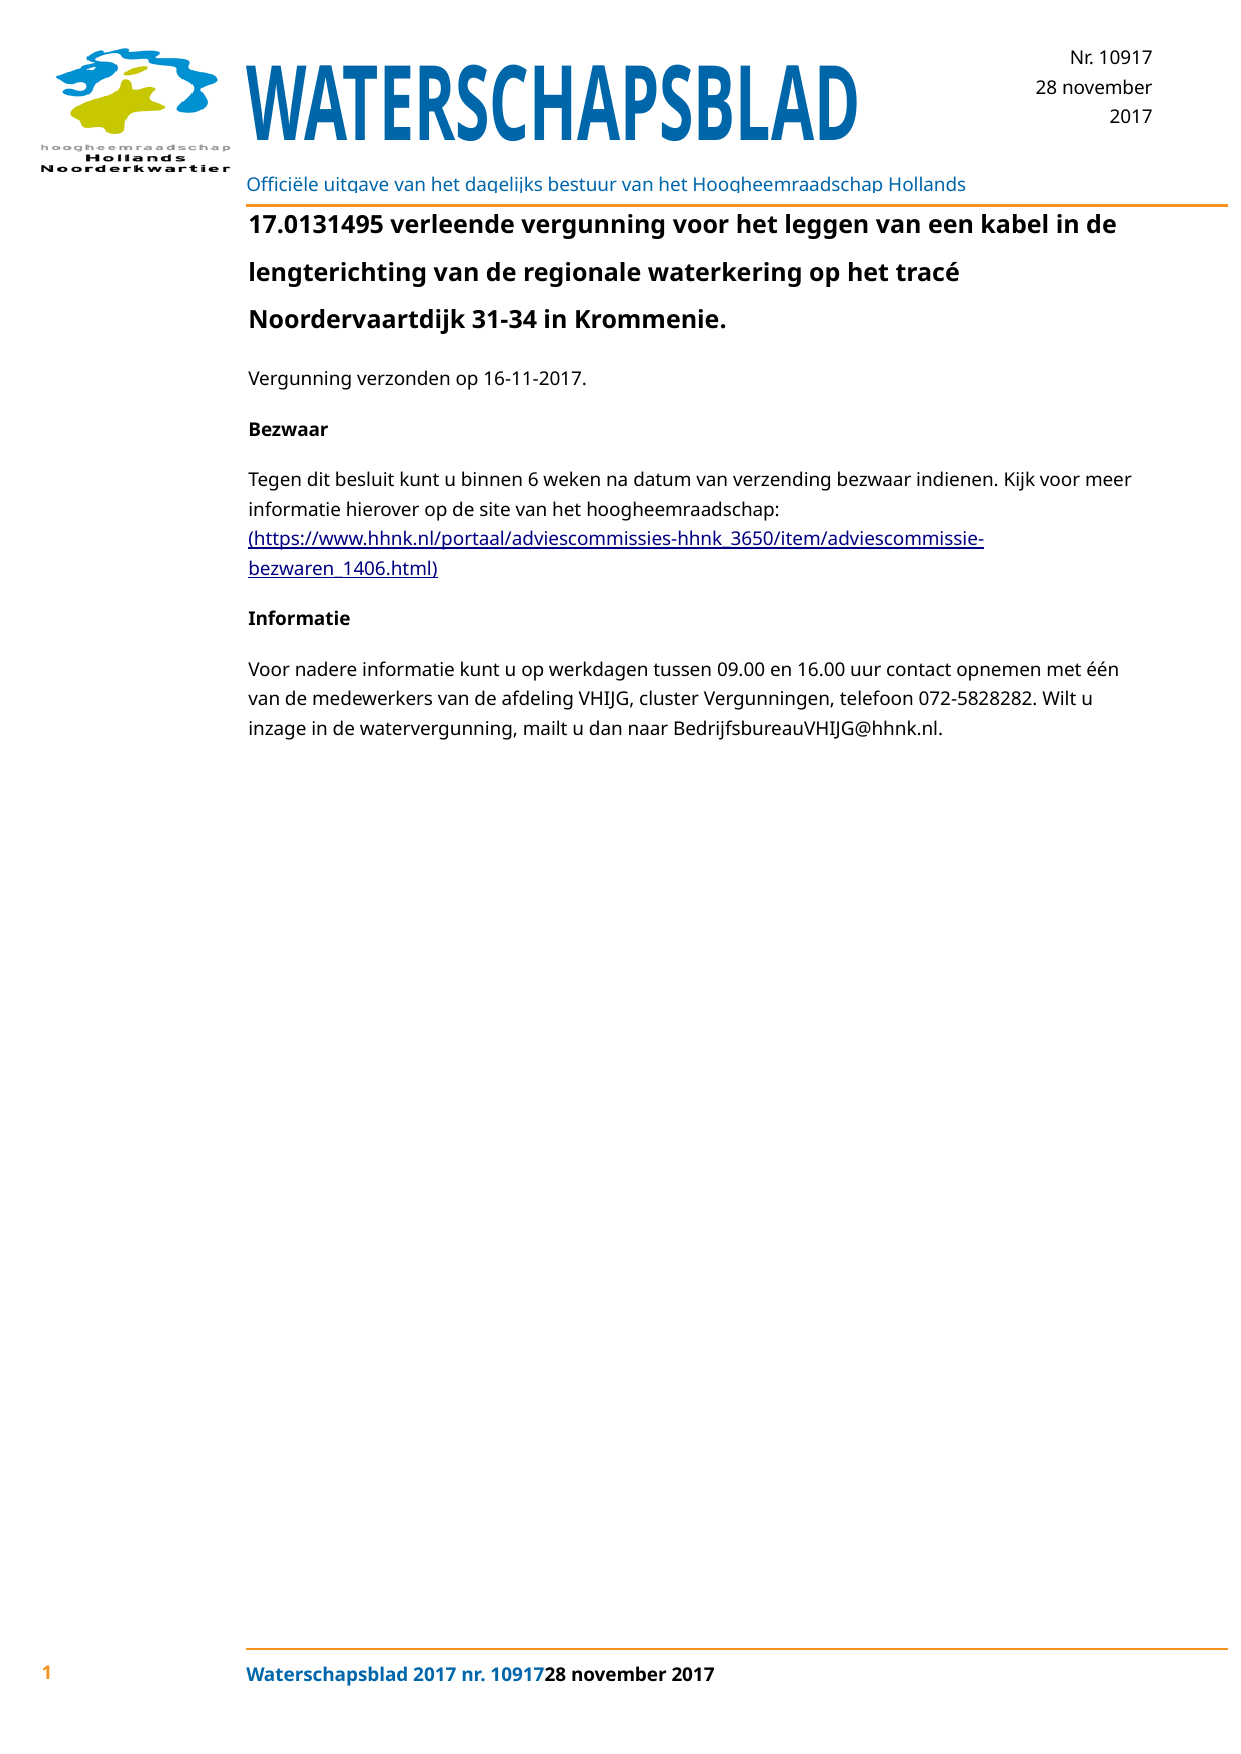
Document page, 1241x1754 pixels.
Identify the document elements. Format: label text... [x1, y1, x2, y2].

text Voor nadere informatie kunt u op werkdagen tussen 09.00 en 16.00 uur contact opnemen met één van de medewerkers van de afdeling VHIJG, cluster Vergunningen, telefoon 072-5828282. Wilt u inzage in de watervergunning, mailt u dan naar BedrijfsbureauVHIJG@hhnk.nl. [248, 656, 1152, 741]
text 17.0131495 verleende vergunning voor het leggen van een kabel in de lengterichting van de regionale waterkering op het tracé Noordervaartdijk 31-34 in Krommenie. [248, 207, 1152, 336]
text Tegen dit besluit kunt u binnen 6 weken na datum van verzending bezwaar indienen. Kijk voor meer informatie hierover op de site van het hoogheemraadschap: (https://www.hhnk.nl/portaal/adviescommissies-hhnk_3650/item/adviescommissie-bezwaren_1406.html) [248, 466, 1152, 581]
text Bezwaar [248, 416, 1152, 442]
text Informatie [248, 606, 1152, 631]
text Vergunning verzonden op 16-11-2017. [248, 366, 1152, 391]
picture [41, 47, 231, 172]
